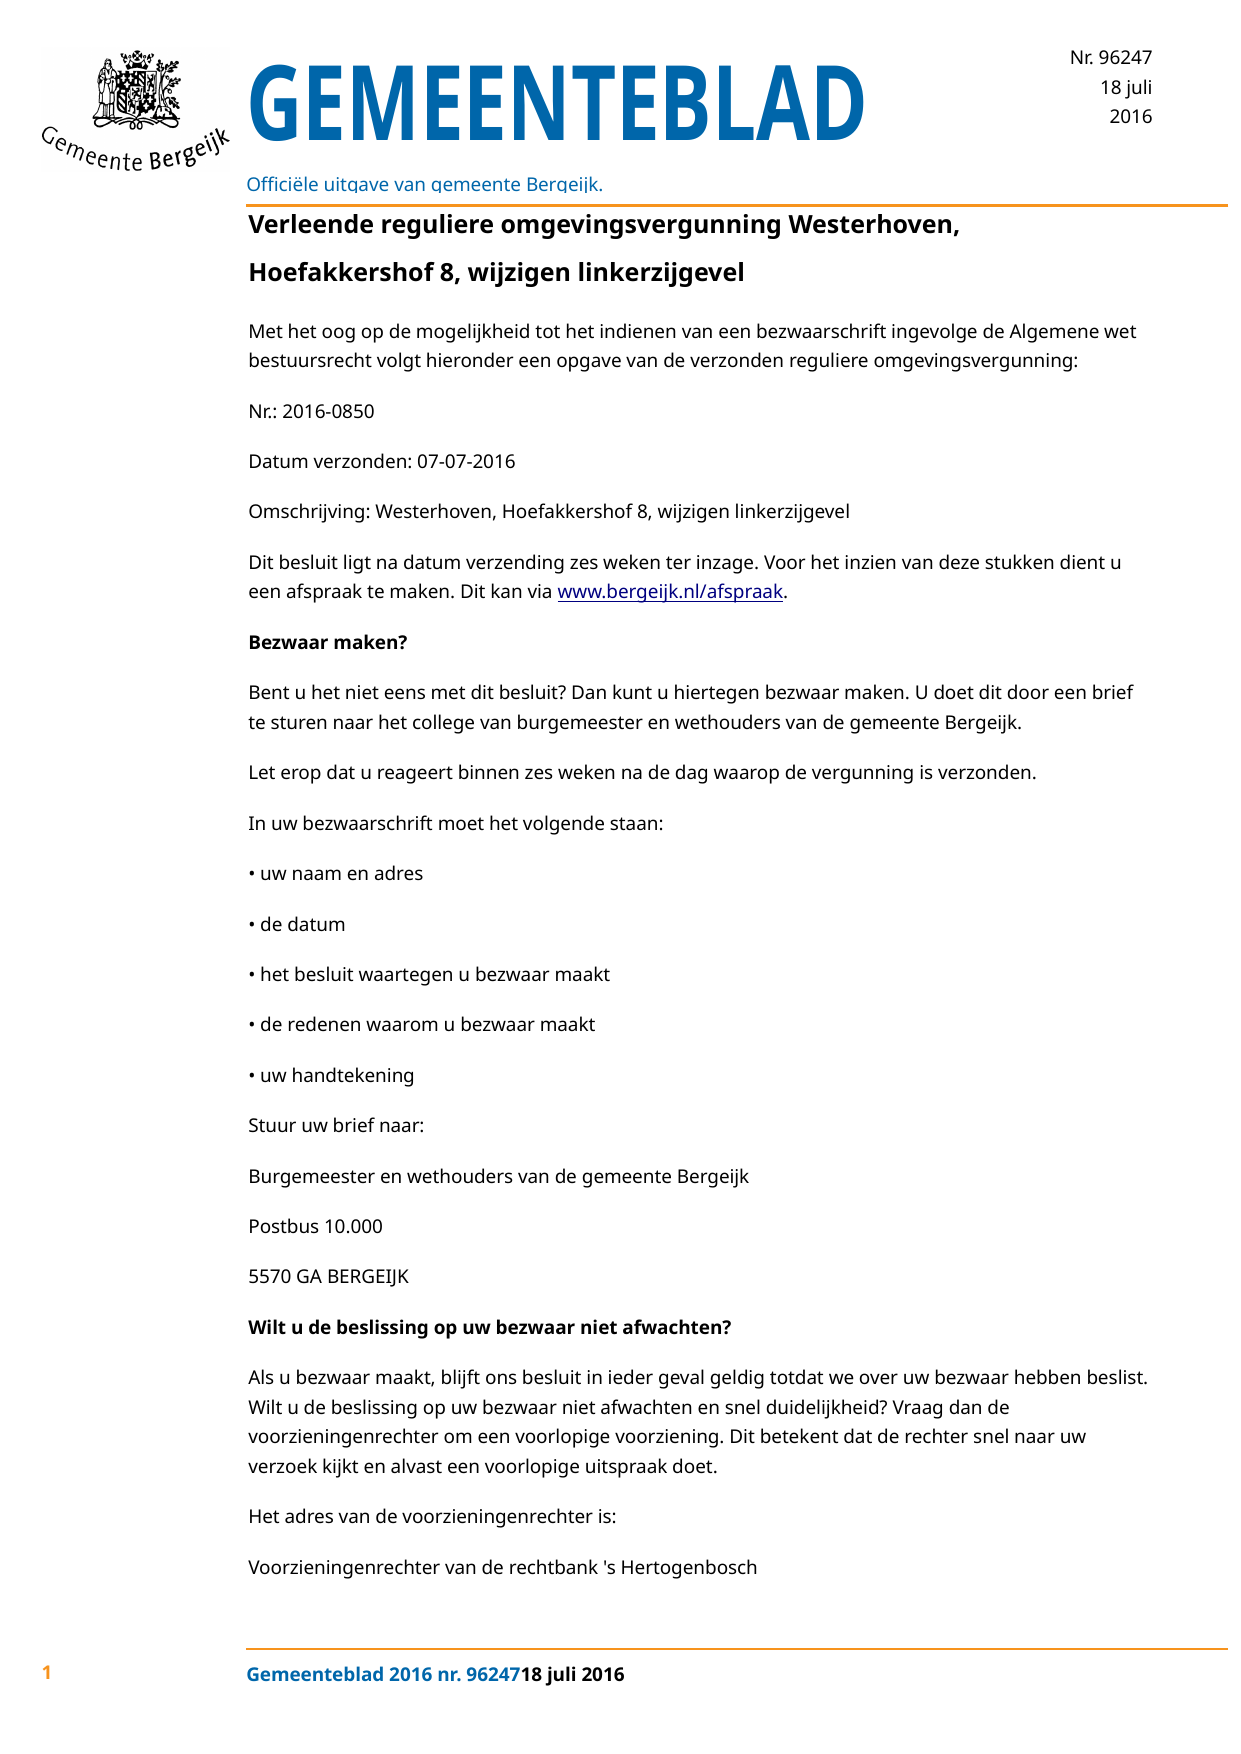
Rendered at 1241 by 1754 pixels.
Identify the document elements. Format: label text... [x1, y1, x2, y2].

text In uw bezwaarschrift moet het volgende staan: [248, 810, 1152, 836]
text Burgemeester en wethouders van de gemeente Bergeijk [248, 1163, 1152, 1189]
text • het besluit waartegen u bezwaar maakt [248, 961, 1152, 987]
text Stuur uw brief naar: [248, 1112, 1152, 1138]
text Nr.: 2016-0850 [248, 398, 1152, 424]
text Wilt u de beslissing op uw bezwaar niet afwachten? [248, 1314, 1152, 1340]
text Verleende reguliere omgevingsvergunning Westerhoven, Hoefakkershof 8, wijzigen linkerzijgevel [248, 207, 1152, 288]
text Dit besluit ligt na datum verzending zes weken ter inzage. Voor het inzien van deze stukken dient u een afspraak te maken. Dit kan via www.bergeijk.nl/afspraak. [248, 549, 1152, 604]
text Voorzieningenrechter van de rechtbank 's Hertogenbosch [248, 1554, 1152, 1580]
text • uw handtekening [248, 1062, 1152, 1088]
text • uw naam en adres [248, 860, 1152, 886]
text Let erop dat u reageert binnen zes weken na de dag waarop de vergunning is verzonden. [248, 759, 1152, 785]
text Het adres van de voorzieningenrechter is: [248, 1504, 1152, 1529]
text 5570 GA BERGEIJK [248, 1264, 1152, 1289]
text Bent u het niet eens met dit besluit? Dan kunt u hiertegen bezwaar maken. U doet dit door een brief te sturen naar het college van burgemeester en wethouders van de gemeente Bergeijk. [248, 679, 1152, 735]
text Bezwaar maken? [248, 629, 1152, 655]
text • de redenen waarom u bezwaar maakt [248, 1012, 1152, 1037]
text Omschrijving: Westerhoven, Hoefakkershof 8, wijzigen linkerzijgevel [248, 499, 1152, 524]
text Datum verzonden: 07-07-2016 [248, 448, 1152, 474]
text Met het oog op de mogelijkheid tot het indienen van een bezwaarschrift ingevolge de Algemene wet bestuursrecht volgt hieronder een opgave van de verzonden reguliere omgevingsvergunning: [248, 318, 1152, 373]
text Als u bezwaar maakt, blijft ons besluit in ieder geval geldig totdat we over uw bezwaar hebben beslist. Wilt u de beslissing op uw bezwaar niet afwachten en snel duidelijkheid? Vraag dan de voorzieningenrechter om een voorlopige voorziening. Dit betekent dat de rechter snel naar uw verzoek kijkt en alvast een voorlopige uitspraak doet. [248, 1364, 1152, 1479]
text • de datum [248, 911, 1152, 937]
picture [41, 47, 231, 172]
text Postbus 10.000 [248, 1213, 1152, 1239]
